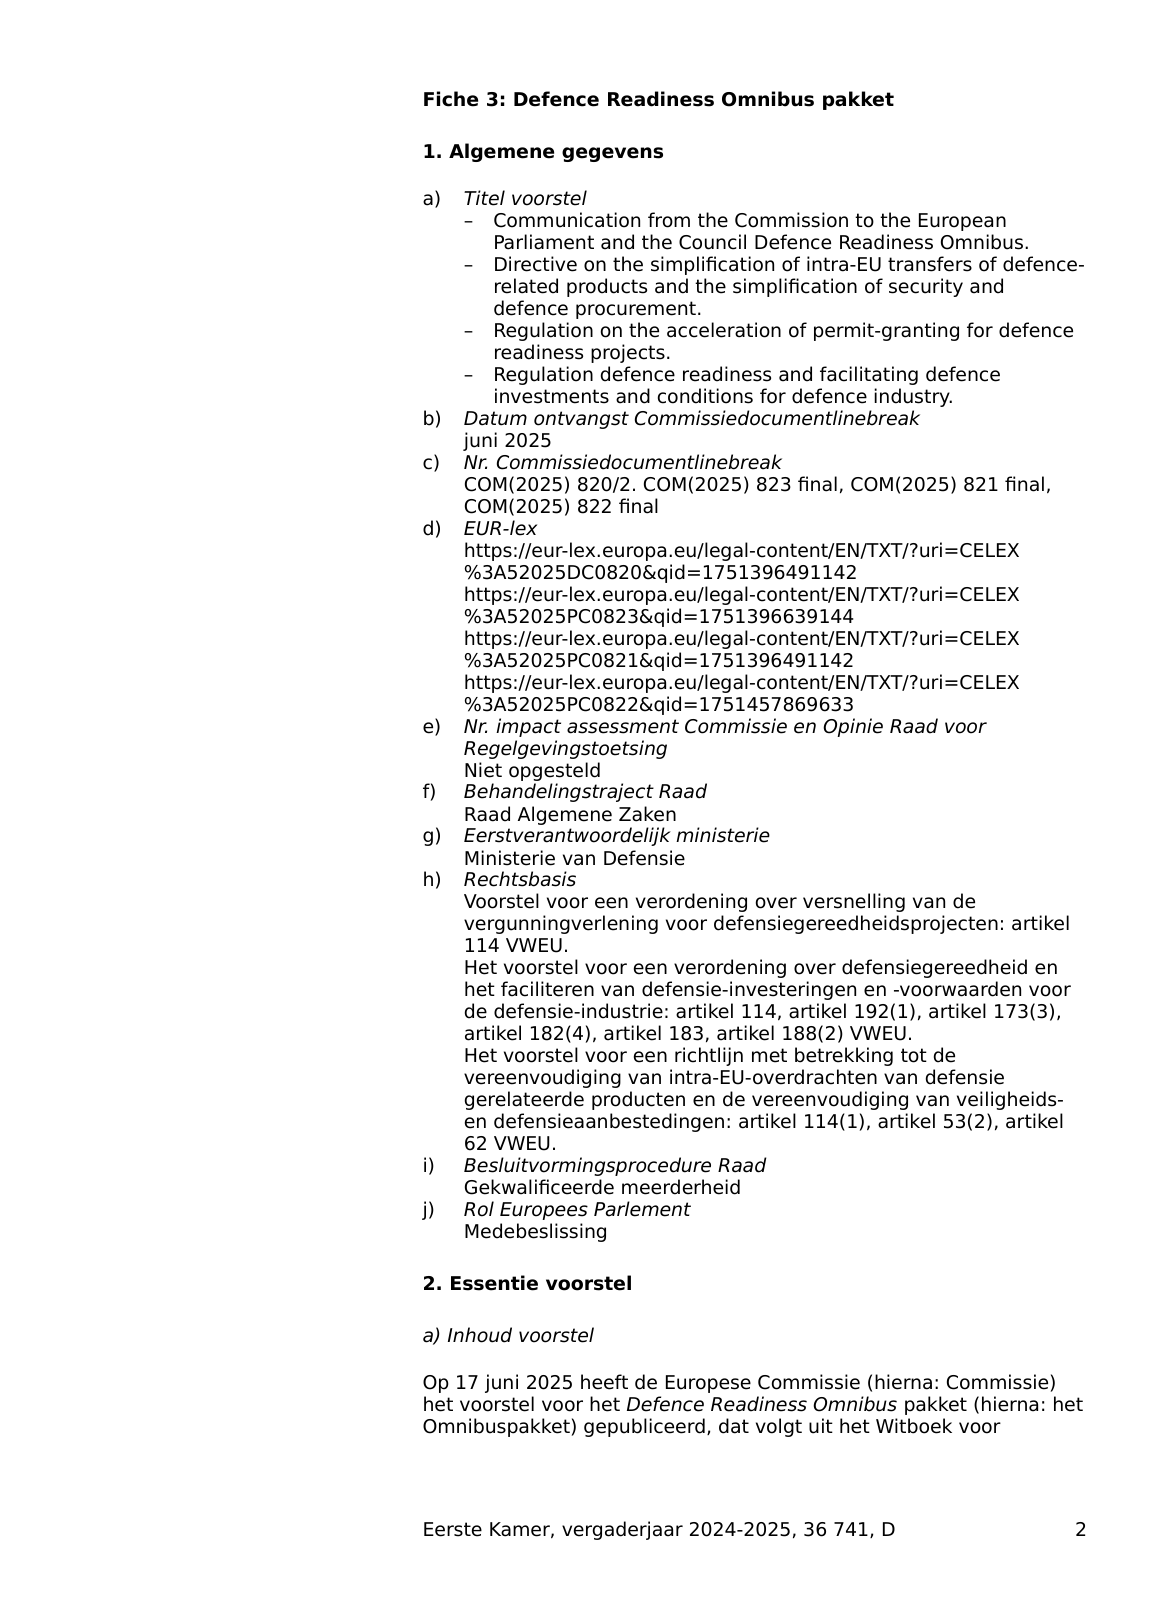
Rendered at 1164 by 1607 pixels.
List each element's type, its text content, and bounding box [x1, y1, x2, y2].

text Op 17 juni 2025 heeft de Europese Commissie (hierna: Commissie) het voorstel voor het Defence Readiness Omnibus pakket (hierna: het Omnibuspakket) gepubliceerd, dat volgt uit het Witboek voor [422, 1372, 1087, 1438]
subtitle 2. Essentie voorstel [422, 1273, 1087, 1295]
text – Communication from the Commission to the European Parliament and the Council Defence Readiness Omnibus. [464, 210, 1087, 254]
text Gekwalificeerde meerderheid [464, 1177, 1087, 1199]
text g) Eerstverantwoordelijk ministerie [422, 825, 1087, 847]
text – Regulation defence readiness and facilitating defence investments and conditions for defence industry. [464, 364, 1087, 408]
text e) Nr. impact assessment Commissie en Opinie Raad voor Regelgevingstoetsing [422, 716, 1087, 759]
subtitle Fiche 3: Defence Readiness Omnibus pakket [422, 89, 1087, 111]
subtitle a) Inhoud voorstel [422, 1325, 1087, 1347]
text Voorstel voor een verordening over versnelling van de vergunningverlening voor defensiegereedheidsprojecten: artikel 114 VWEU. [464, 891, 1087, 957]
text Raad Algemene Zaken [464, 803, 1087, 825]
text j) Rol Europees Parlement [422, 1199, 1087, 1221]
text a) Titel voorstel [422, 188, 1087, 210]
text c) Nr. Commissiedocumentlinebreak [422, 452, 1087, 474]
text h) Rechtsbasis [422, 869, 1087, 891]
text f) Behandelingstraject Raad [422, 781, 1087, 803]
subtitle 1. Algemene gegevens [422, 141, 1087, 163]
text Het voorstel voor een richtlijn met betrekking tot de vereenvoudiging van intra-EU-overdrachten van defensie gerelateerde producten en de vereenvoudiging van veiligheids- en defensieaanbestedingen: artikel 114(1), artikel 53(2), artikel 62 VWEU. [464, 1045, 1087, 1155]
text Ministerie van Defensie [464, 847, 1087, 869]
text https://eur-lex.europa.eu/legal-content/EN/TXT/?uri=CELEX%3A52025PC0821&qid=1751396491142 [464, 628, 1087, 672]
text Het voorstel voor een verordening over defensiegereedheid en het faciliteren van defensie-investeringen en -voorwaarden voor de defensie-industrie: artikel 114, artikel 192(1), artikel 173(3), artikel 182(4), artikel 183, artikel 188(2) VWEU. [464, 957, 1087, 1045]
text i) Besluitvormingsprocedure Raad [422, 1155, 1087, 1177]
text Medebeslissing [464, 1221, 1087, 1243]
text d) EUR-lex [422, 518, 1087, 540]
text Niet opgesteld [464, 759, 1087, 781]
text https://eur-lex.europa.eu/legal-content/EN/TXT/?uri=CELEX%3A52025PC0823&qid=1751396639144 [464, 584, 1087, 628]
text https://eur-lex.europa.eu/legal-content/EN/TXT/?uri=CELEX%3A52025PC0822&qid=1751457869633 [464, 672, 1087, 716]
text – Regulation on the acceleration of permit-granting for defence readiness projects. [464, 320, 1087, 364]
text juni 2025 [464, 430, 1087, 452]
text – Directive on the simplification of intra-EU transfers of defence-related products and the simplification of security and defence procurement. [464, 254, 1087, 320]
text COM(2025) 820/2. COM(2025) 823 final, COM(2025) 821 final, COM(2025) 822 final [464, 474, 1087, 518]
text https://eur-lex.europa.eu/legal-content/EN/TXT/?uri=CELEX%3A52025DC0820&qid=1751396491142 [464, 540, 1087, 584]
text b) Datum ontvangst Commissiedocumentlinebreak [422, 408, 1087, 430]
